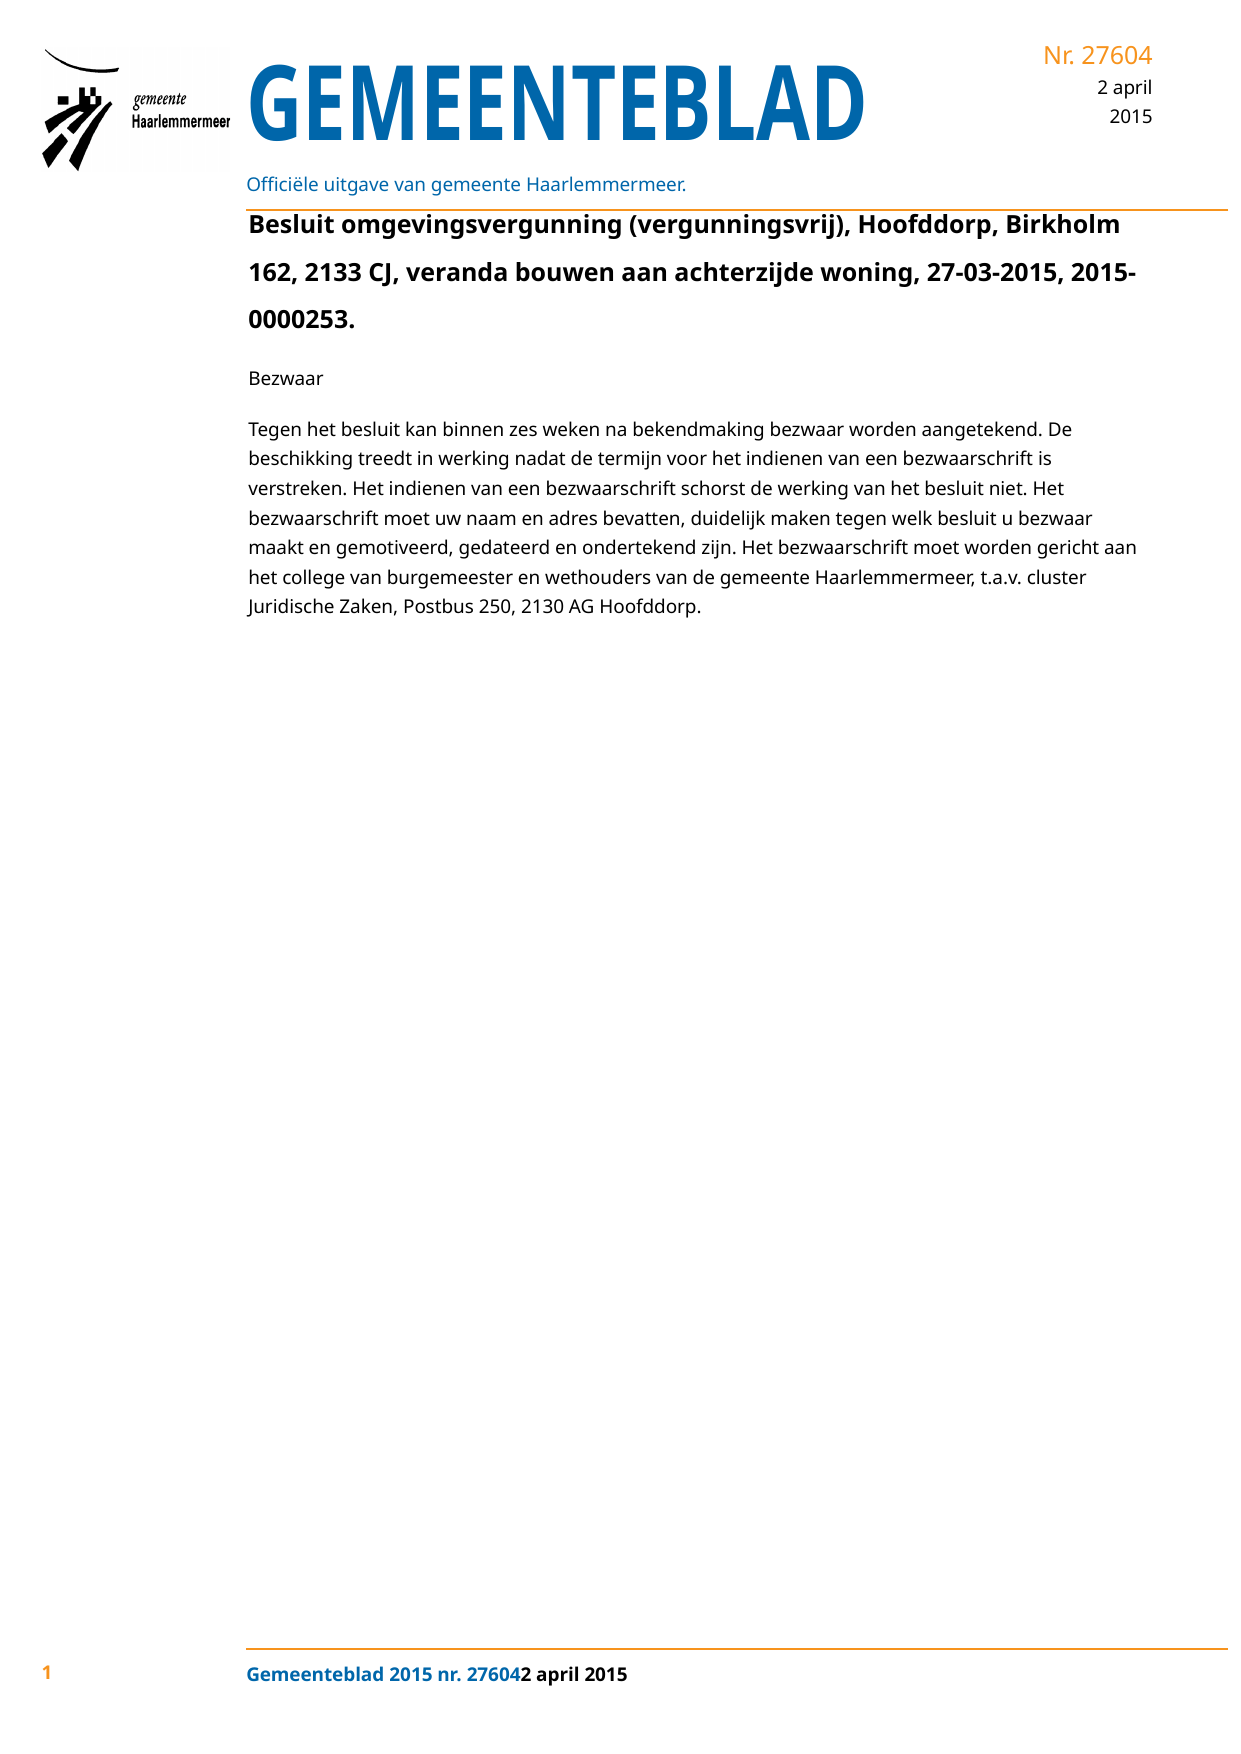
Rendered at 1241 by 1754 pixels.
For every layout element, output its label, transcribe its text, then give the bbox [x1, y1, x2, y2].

picture [41, 47, 231, 172]
text Besluit omgevingsvergunning (vergunningsvrij), Hoofddorp, Birkholm 162, 2133 CJ, veranda bouwen aan achterzijde woning, 27-03-2015, 2015-0000253. [248, 211, 1152, 336]
text Tegen het besluit kan binnen zes weken na bekendmaking bezwaar worden aangetekend. De beschikking treedt in werking nadat de termijn voor het indienen van een bezwaarschrift is verstreken. Het indienen van een bezwaarschrift schorst de werking van het besluit niet. Het bezwaarschrift moet uw naam en adres bevatten, duidelijk maken tegen welk besluit u bezwaar maakt en gemotiveerd, gedateerd en ondertekend zijn. Het bezwaarschrift moet worden gericht aan het college van burgemeester en wethouders van de gemeente Haarlemmermeer, t.a.v. cluster Juridische Zaken, Postbus 250, 2130 AG Hoofddorp. [248, 416, 1152, 619]
text Bezwaar [248, 366, 1152, 391]
